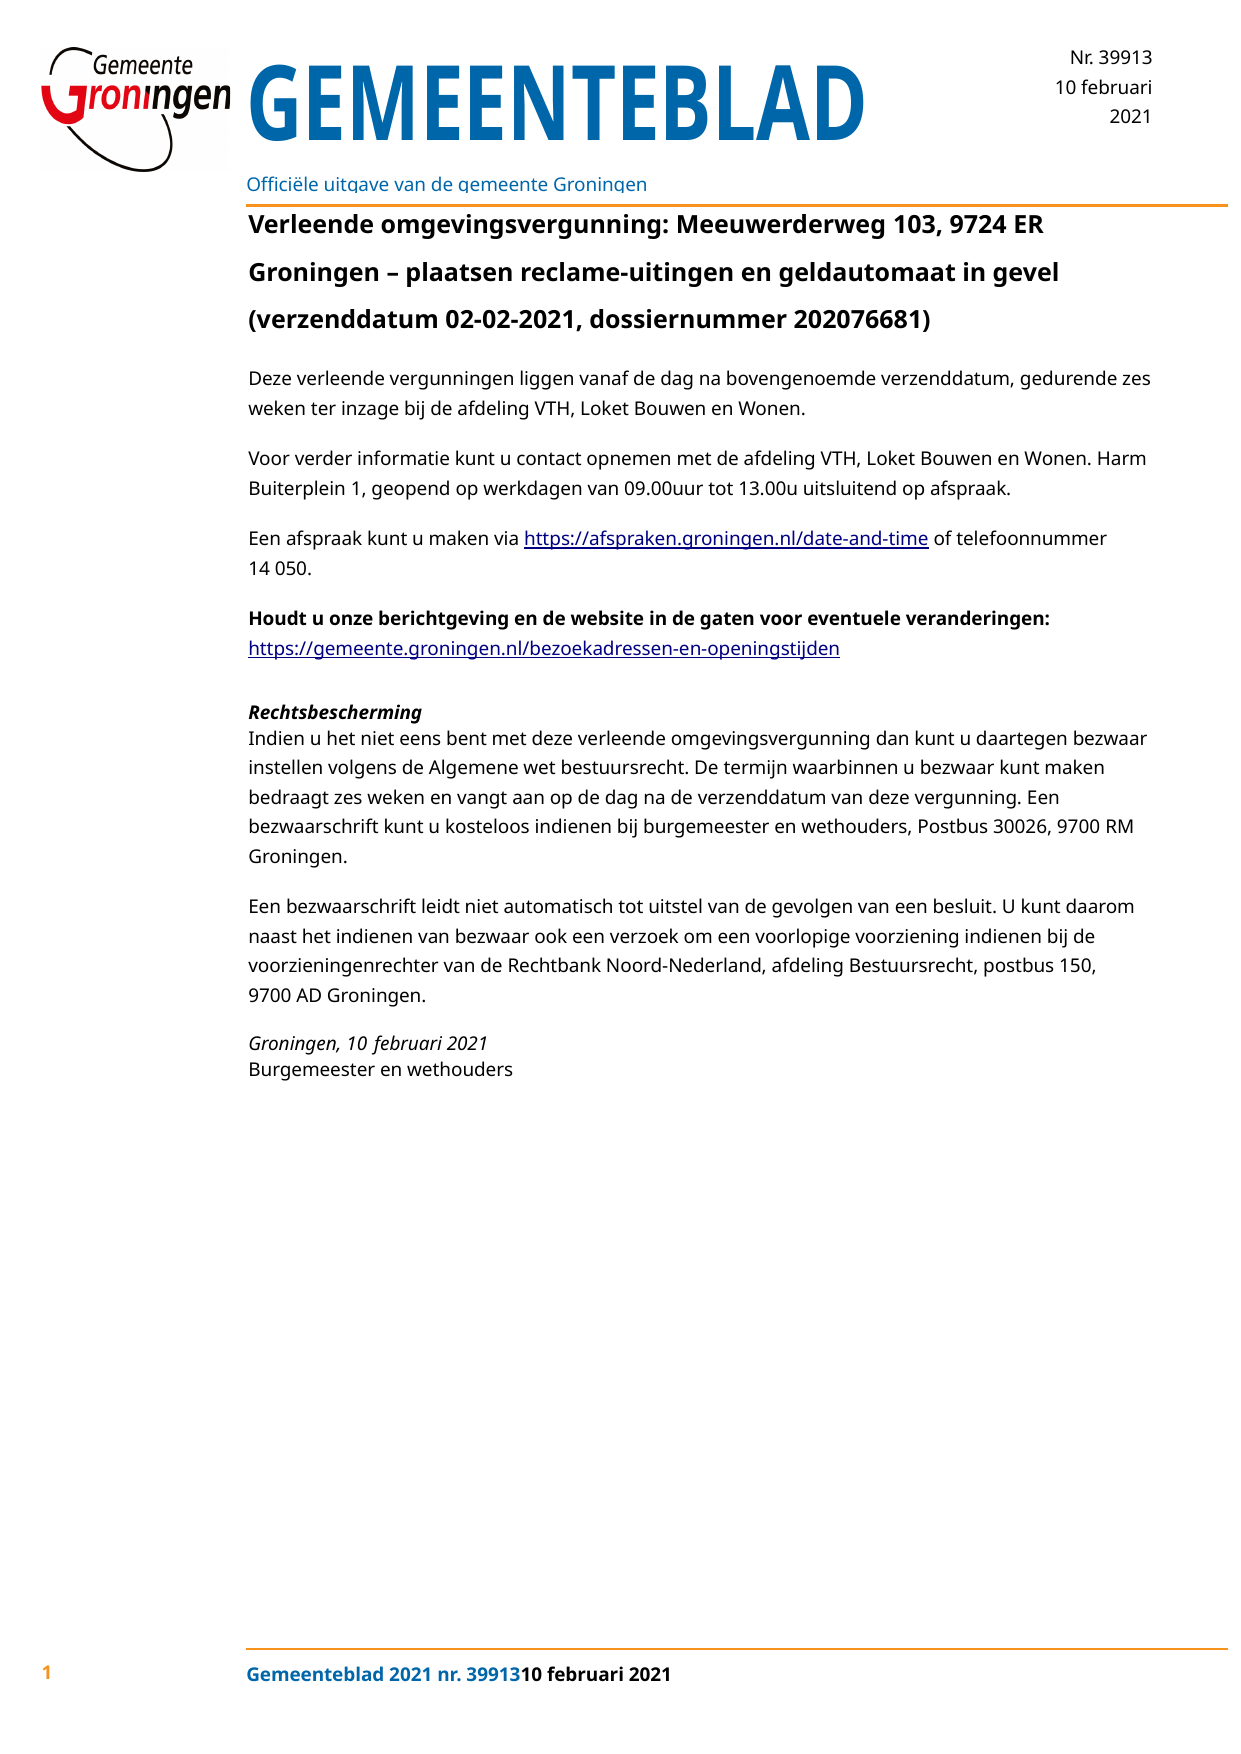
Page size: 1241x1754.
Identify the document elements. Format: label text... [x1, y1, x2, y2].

text Burgemeester en wethouders [248, 1056, 1152, 1082]
text Een afspraak kunt u maken via https://afspraken.groningen.nl/date-and-time of telefoonnummer 14 050. [248, 526, 1152, 581]
picture [41, 47, 231, 172]
text Houdt u onze berichtgeving en de website in de gaten voor eventuele veranderingen: https://gemeente.groningen.nl/bezoekadressen-en-openingstijden [248, 606, 1152, 661]
text Rechtsbescherming [248, 699, 1152, 725]
text Indien u het niet eens bent met deze verleende omgevingsvergunning dan kunt u daartegen bezwaar instellen volgens de Algemene wet bestuursrecht. De termijn waarbinnen u bezwaar kunt maken bedraagt zes weken en vangt aan op de dag na de verzenddatum van deze vergunning. Een bezwaarschrift kunt u kosteloos indienen bij burgemeester en wethouders, Postbus 30026, 9700 RM Groningen. [248, 725, 1152, 869]
text Een bezwaarschrift leidt niet automatisch tot uitstel van de gevolgen van een besluit. U kunt daarom naast het indienen van bezwaar ook een verzoek om een voorlopige voorziening indienen bij de voorzieningenrechter van de Rechtbank Noord-Nederland, afdeling Bestuursrecht, postbus 150, 9700 AD Groningen. [248, 893, 1152, 1008]
text Deze verleende vergunningen liggen vanaf de dag na bovengenoemde verzenddatum, gedurende zes weken ter inzage bij de afdeling VTH, Loket Bouwen en Wonen. [248, 366, 1152, 421]
text Verleende omgevingsvergunning: Meeuwerderweg 103, 9724 ER Groningen – plaatsen reclame-uitingen en geldautomaat in gevel (verzenddatum 02-02-2021, dossiernummer 202076681) [248, 207, 1152, 336]
text Groningen, 10 februari 2021 [248, 1030, 1152, 1056]
text Voor verder informatie kunt u contact opnemen met de afdeling VTH, Loket Bouwen en Wonen. Harm Buiterplein 1, geopend op werkdagen van 09.00uur tot 13.00u uitsluitend op afspraak. [248, 446, 1152, 501]
